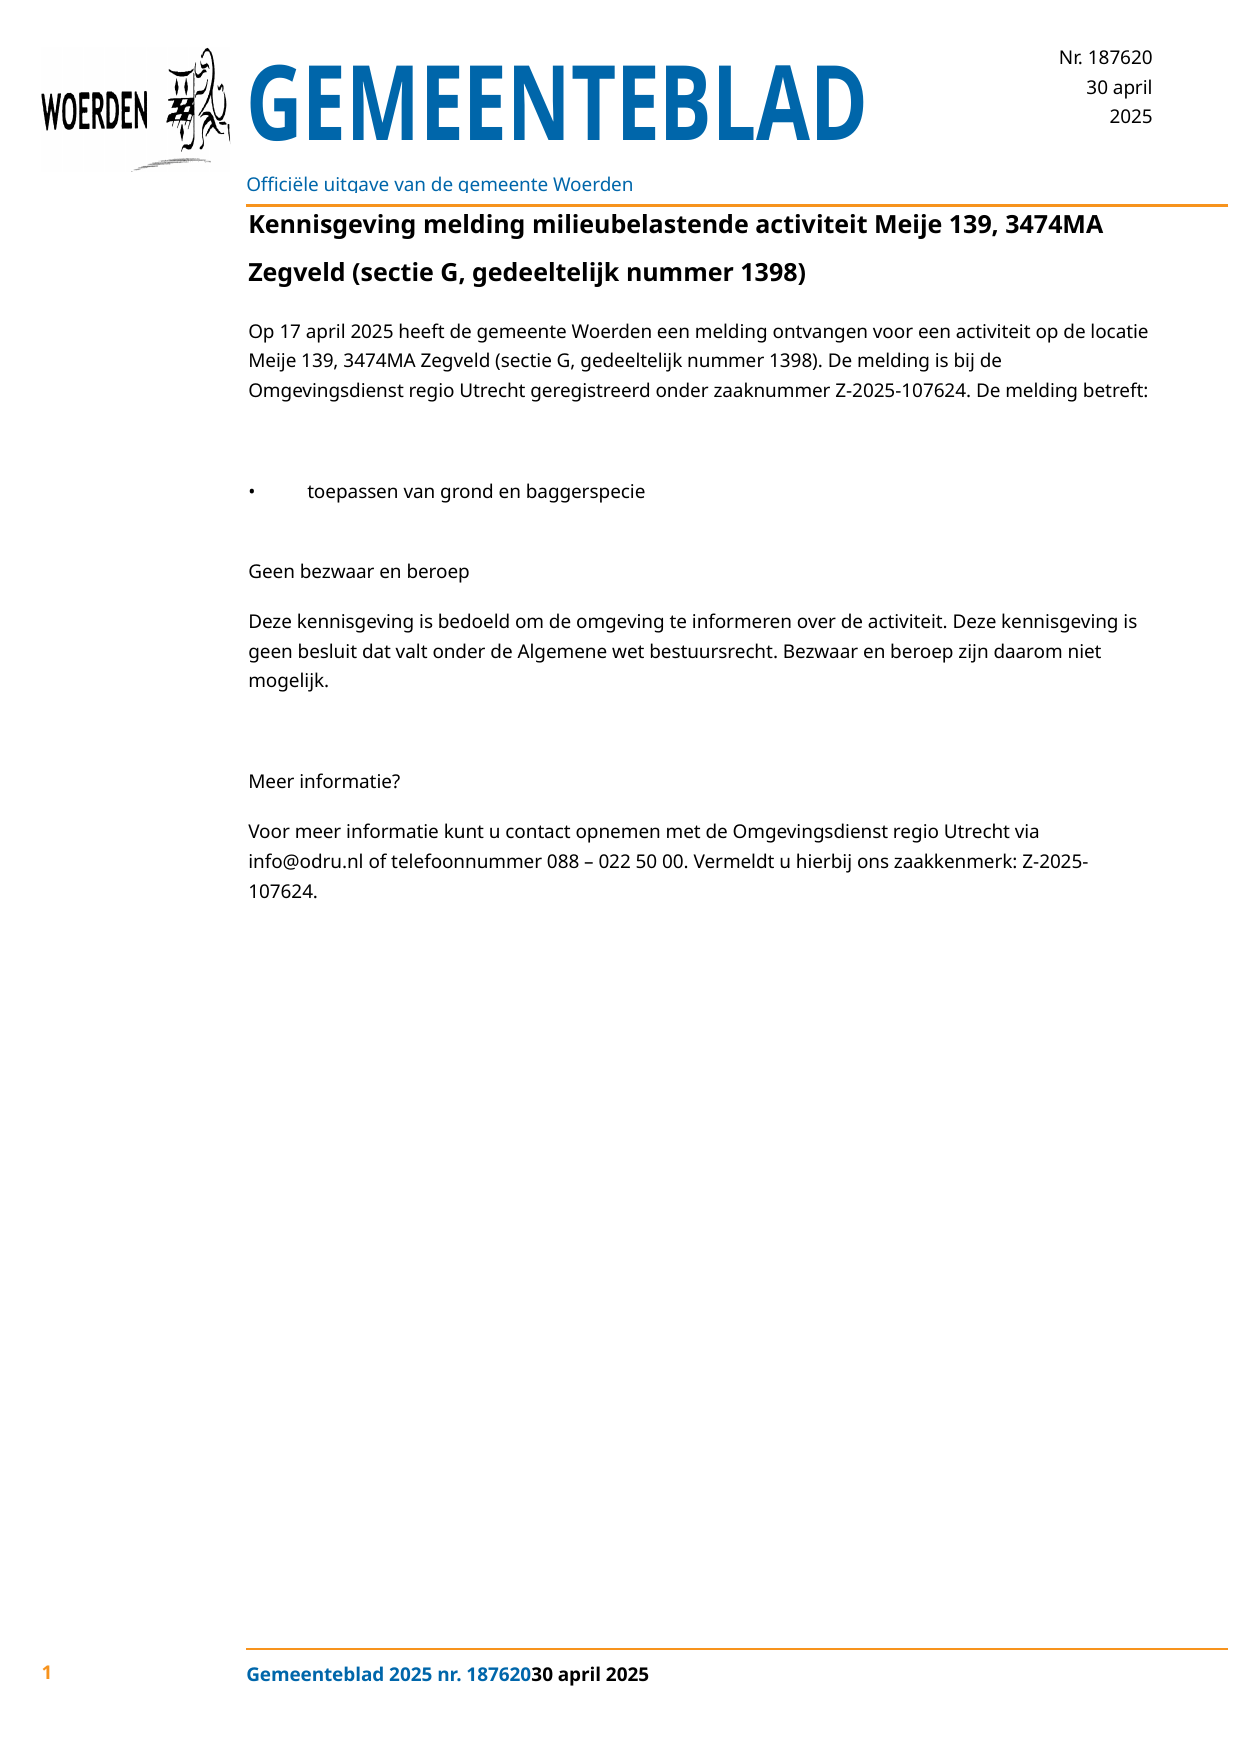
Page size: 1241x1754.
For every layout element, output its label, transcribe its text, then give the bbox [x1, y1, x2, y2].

text Geen bezwaar en beroep [248, 558, 1152, 584]
list toepassen van grond en baggerspecie [248, 478, 1152, 504]
text Deze kennisgeving is bedoeld om de omgeving te informeren over de activiteit. Deze kennisgeving is geen besluit dat valt onder de Algemene wet bestuursrecht. Bezwaar en beroep zijn daarom niet mogelijk. [248, 608, 1152, 693]
text Kennisgeving melding milieubelastende activiteit Meije 139, 3474MA Zegveld (sectie G, gedeeltelijk nummer 1398) [248, 207, 1152, 288]
picture [41, 47, 231, 172]
text Op 17 april 2025 heeft de gemeente Woerden een melding ontvangen voor een activiteit op de locatie Meije 139, 3474MA Zegveld (sectie G, gedeeltelijk nummer 1398). De melding is bij de Omgevingsdienst regio Utrecht geregistreerd onder zaaknummer Z-2025-107624. De melding betreft: [248, 318, 1152, 403]
text Meer informatie? [248, 768, 1152, 794]
text Voor meer informatie kunt u contact opnemen met de Omgevingsdienst regio Utrecht via info@odru.nl of telefoonnummer 088 – 022 50 00. Vermeldt u hierbij ons zaakkenmerk: Z-2025-107624. [248, 819, 1152, 904]
